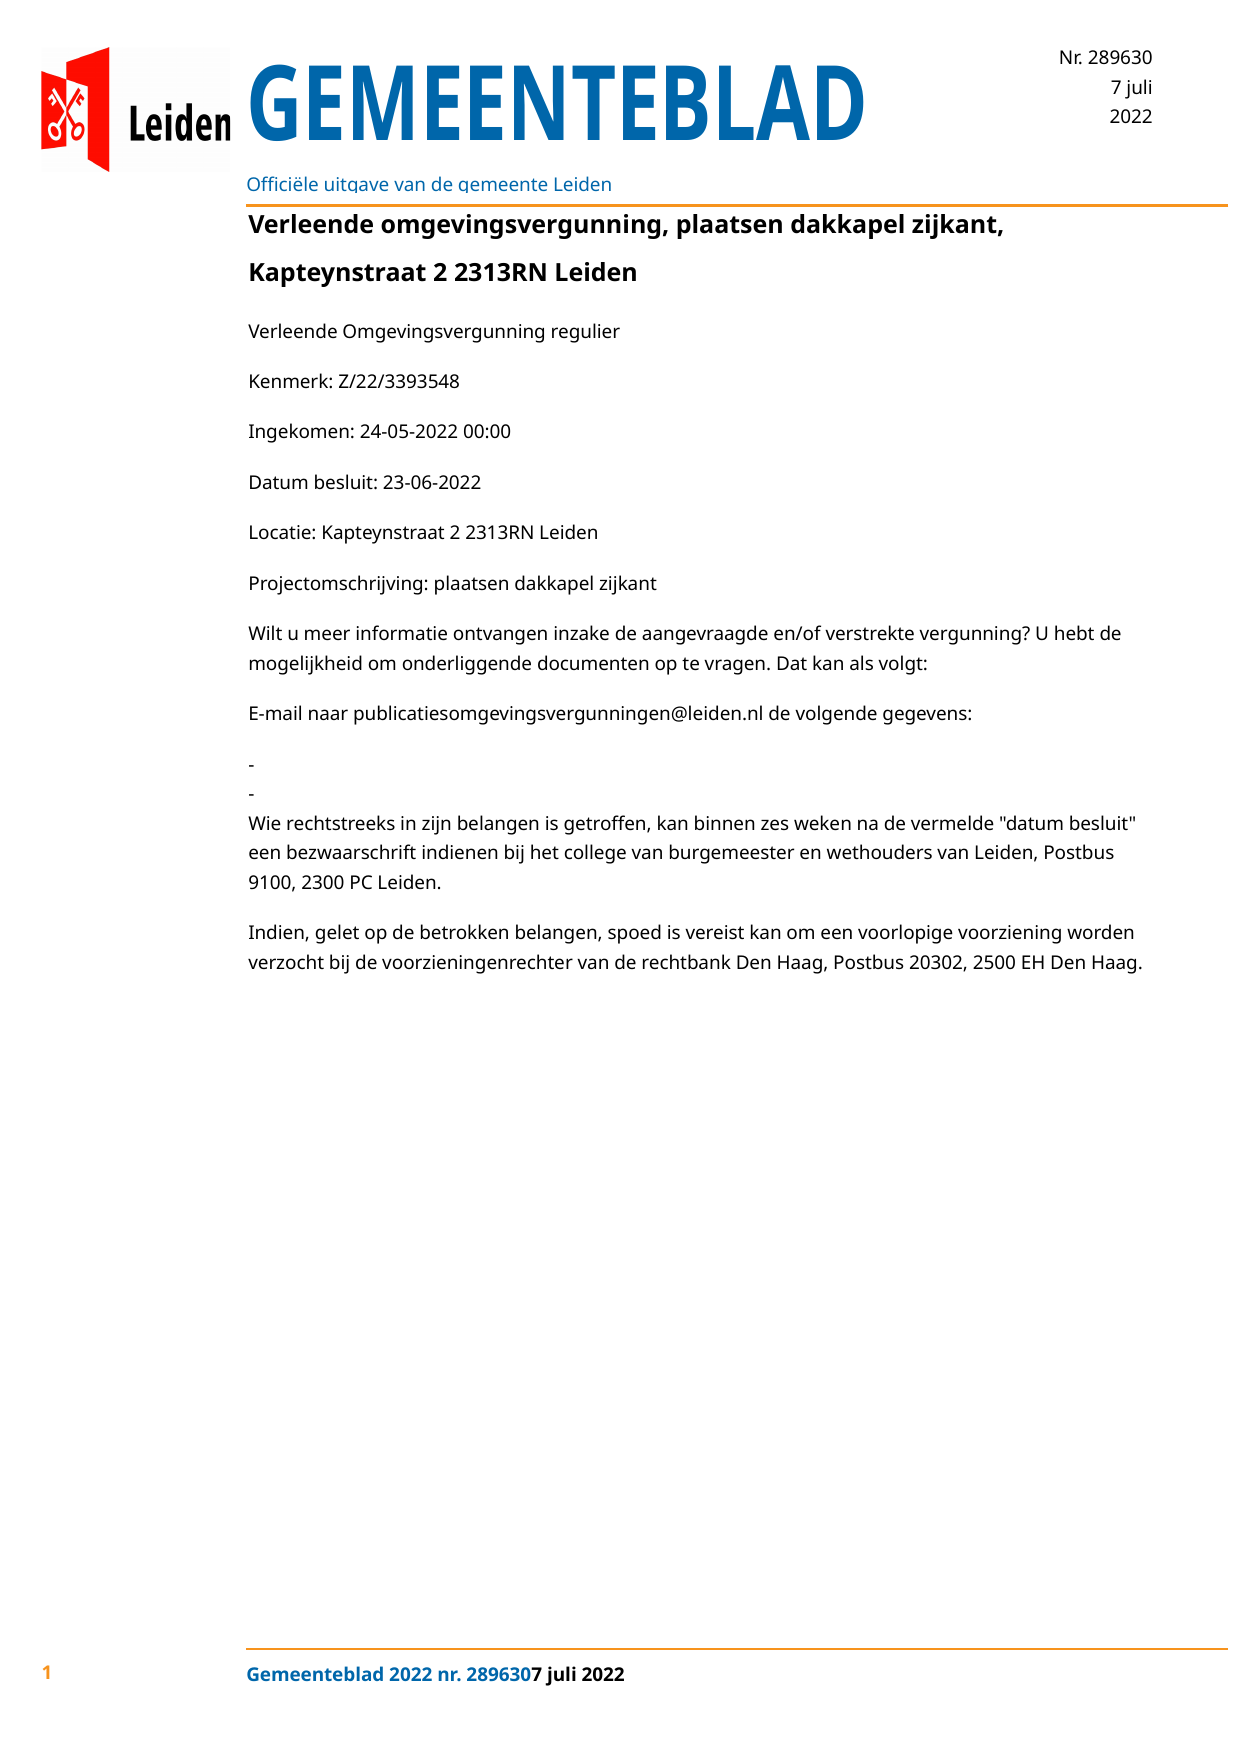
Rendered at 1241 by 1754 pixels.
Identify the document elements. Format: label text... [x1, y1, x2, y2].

text E-mail naar publicatiesomgevingsvergunningen@leiden.nl de volgende gegevens: [248, 700, 1152, 726]
text Verleende Omgevingsvergunning regulier [248, 318, 1152, 344]
text Datum besluit: 23-06-2022 [248, 469, 1152, 495]
text Wie rechtstreeks in zijn belangen is getroffen, kan binnen zes weken na de vermelde "datum besluit" een bezwaarschrift indienen bij het college van burgemeester en wethouders van Leiden, Postbus 9100, 2300 PC Leiden. [248, 810, 1152, 895]
text Kenmerk: Z/22/3393548 [248, 368, 1152, 394]
text Ingekomen: 24-05-2022 00:00 [248, 419, 1152, 444]
text Wilt u meer informatie ontvangen inzake de aangevraagde en/of verstrekte vergunning? U hebt de mogelijkheid om onderliggende documenten op te vragen. Dat kan als volgt: [248, 620, 1152, 676]
picture [41, 47, 231, 172]
text Verleende omgevingsvergunning, plaatsen dakkapel zijkant, Kapteynstraat 2 2313RN Leiden [248, 207, 1152, 288]
text Locatie: Kapteynstraat 2 2313RN Leiden [248, 519, 1152, 545]
text Projectomschrijving: plaatsen dakkapel zijkant [248, 570, 1152, 596]
text Indien, gelet op de betrokken belangen, spoed is vereist kan om een voorlopige voorziening worden verzocht bij de voorzieningenrechter van de rechtbank Den Haag, Postbus 20302, 2500 EH Den Haag. [248, 919, 1152, 975]
